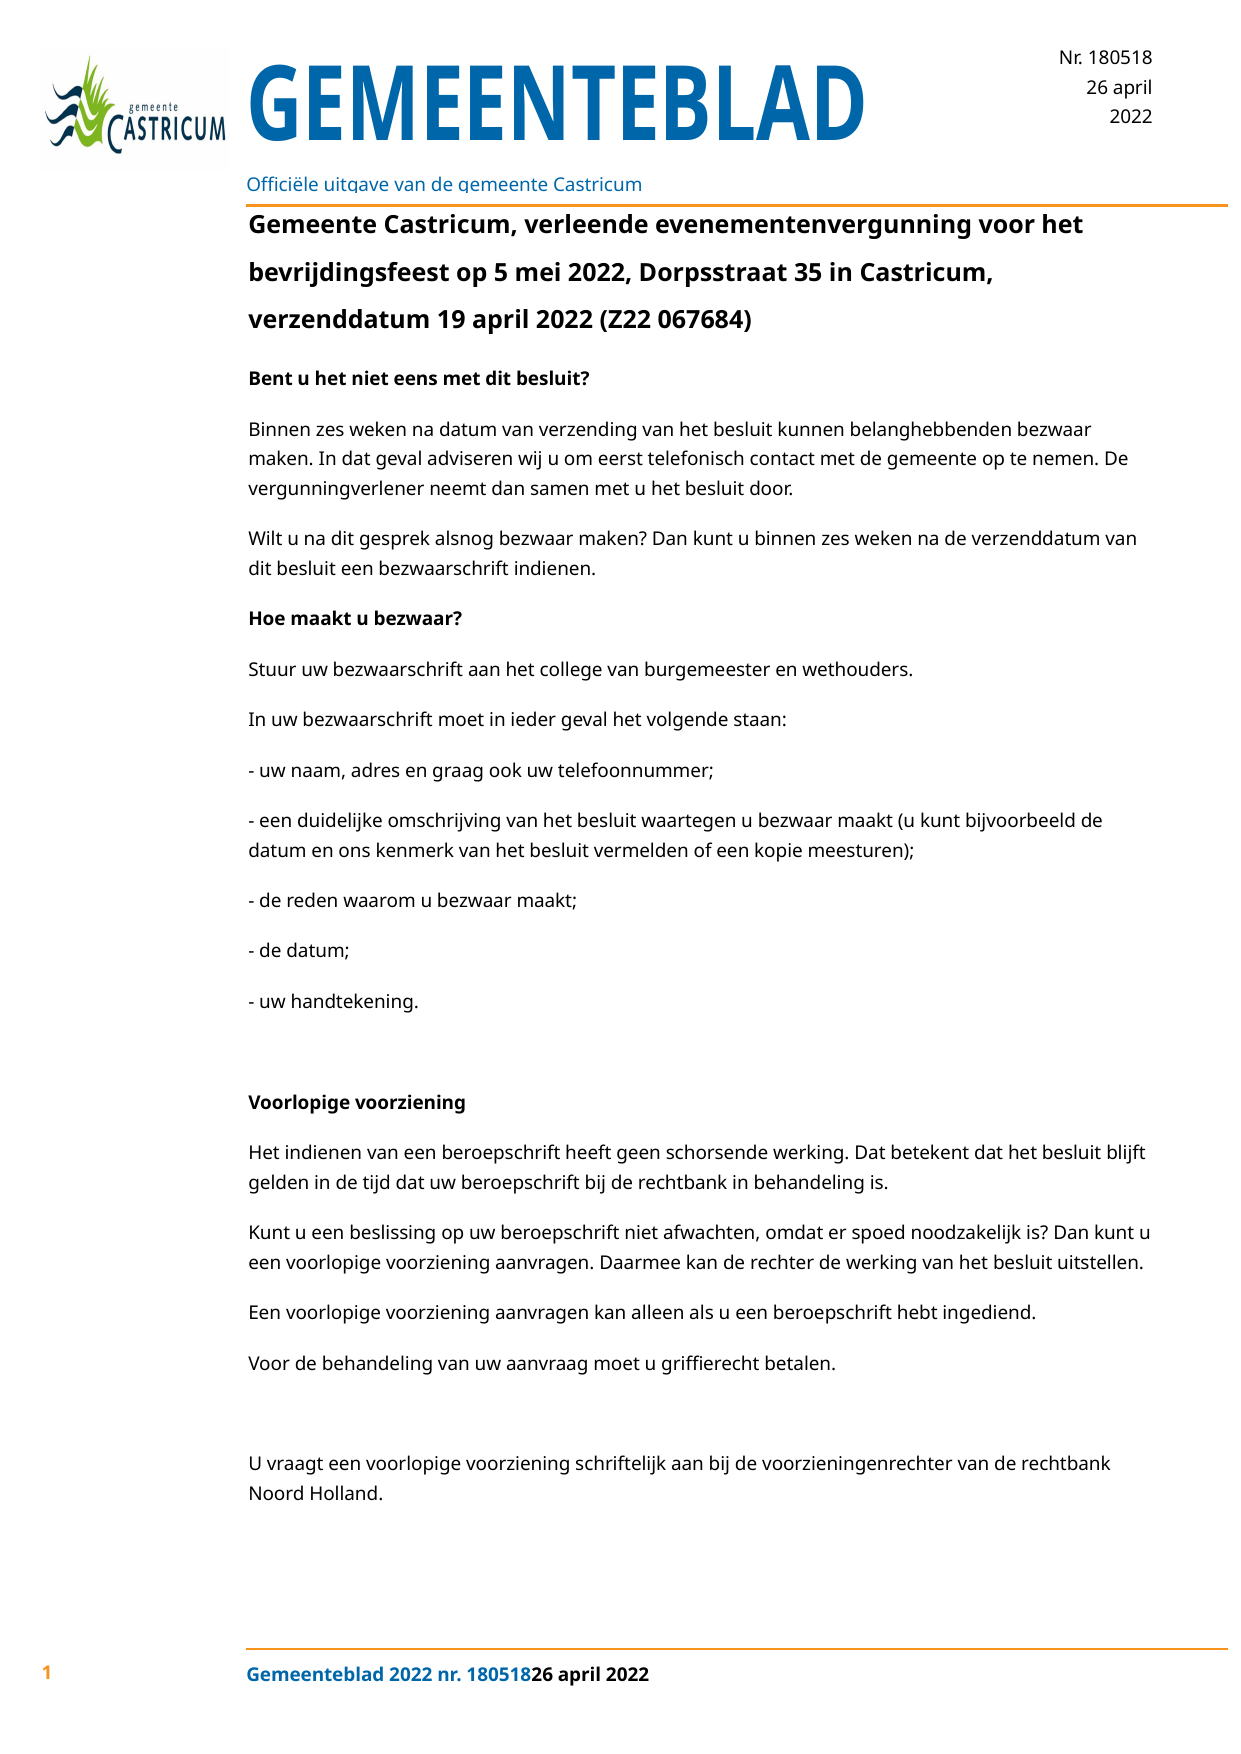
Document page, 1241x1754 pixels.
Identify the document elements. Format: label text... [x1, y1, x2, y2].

text Binnen zes weken na datum van verzending van het besluit kunnen belanghebbenden bezwaar maken. In dat geval adviseren wij u om eerst telefonisch contact met de gemeente op te nemen. De vergunningverlener neemt dan samen met u het besluit door. [248, 416, 1152, 501]
text - uw naam, adres en graag ook uw telefoonnummer; [248, 757, 1152, 782]
text U vraagt een voorlopige voorziening schriftelijk aan bij de voorzieningenrechter van de rechtbank Noord Holland. [248, 1451, 1152, 1506]
text Gemeente Castricum, verleende evenementenvergunning voor het bevrijdingsfeest op 5 mei 2022, Dorpsstraat 35 in Castricum, verzenddatum 19 april 2022 (Z22 067684) [248, 207, 1152, 336]
text Wilt u na dit gesprek alsnog bezwaar maken? Dan kunt u binnen zes weken na de verzenddatum van dit besluit een bezwaarschrift indienen. [248, 526, 1152, 581]
text - de reden waarom u bezwaar maakt; [248, 887, 1152, 913]
picture [41, 47, 231, 172]
text Stuur uw bezwaarschrift aan het college van burgemeester en wethouders. [248, 656, 1152, 682]
text Voor de behandeling van uw aanvraag moet u griffierecht betalen. [248, 1350, 1152, 1375]
text Kunt u een beslissing op uw beroepschrift niet afwachten, omdat er spoed noodzakelijk is? Dan kunt u een voorlopige voorziening aanvragen. Daarmee kan de rechter de werking van het besluit uitstellen. [248, 1219, 1152, 1274]
text - de datum; [248, 938, 1152, 963]
text - een duidelijke omschrijving van het besluit waartegen u bezwaar maakt (u kunt bijvoorbeeld de datum en ons kenmerk van het besluit vermelden of een kopie meesturen); [248, 807, 1152, 862]
text - uw handtekening. [248, 988, 1152, 1014]
text Een voorlopige voorziening aanvragen kan alleen als u een beroepschrift hebt ingediend. [248, 1299, 1152, 1325]
text Het indienen van een beroepschrift heeft geen schorsende werking. Dat betekent dat het besluit blijft gelden in de tijd dat uw beroepschrift bij de rechtbank in behandeling is. [248, 1139, 1152, 1194]
text Bent u het niet eens met dit besluit? [248, 366, 1152, 391]
text Voorlopige voorziening [248, 1089, 1152, 1114]
text Hoe maakt u bezwaar? [248, 606, 1152, 631]
text In uw bezwaarschrift moet in ieder geval het volgende staan: [248, 706, 1152, 732]
